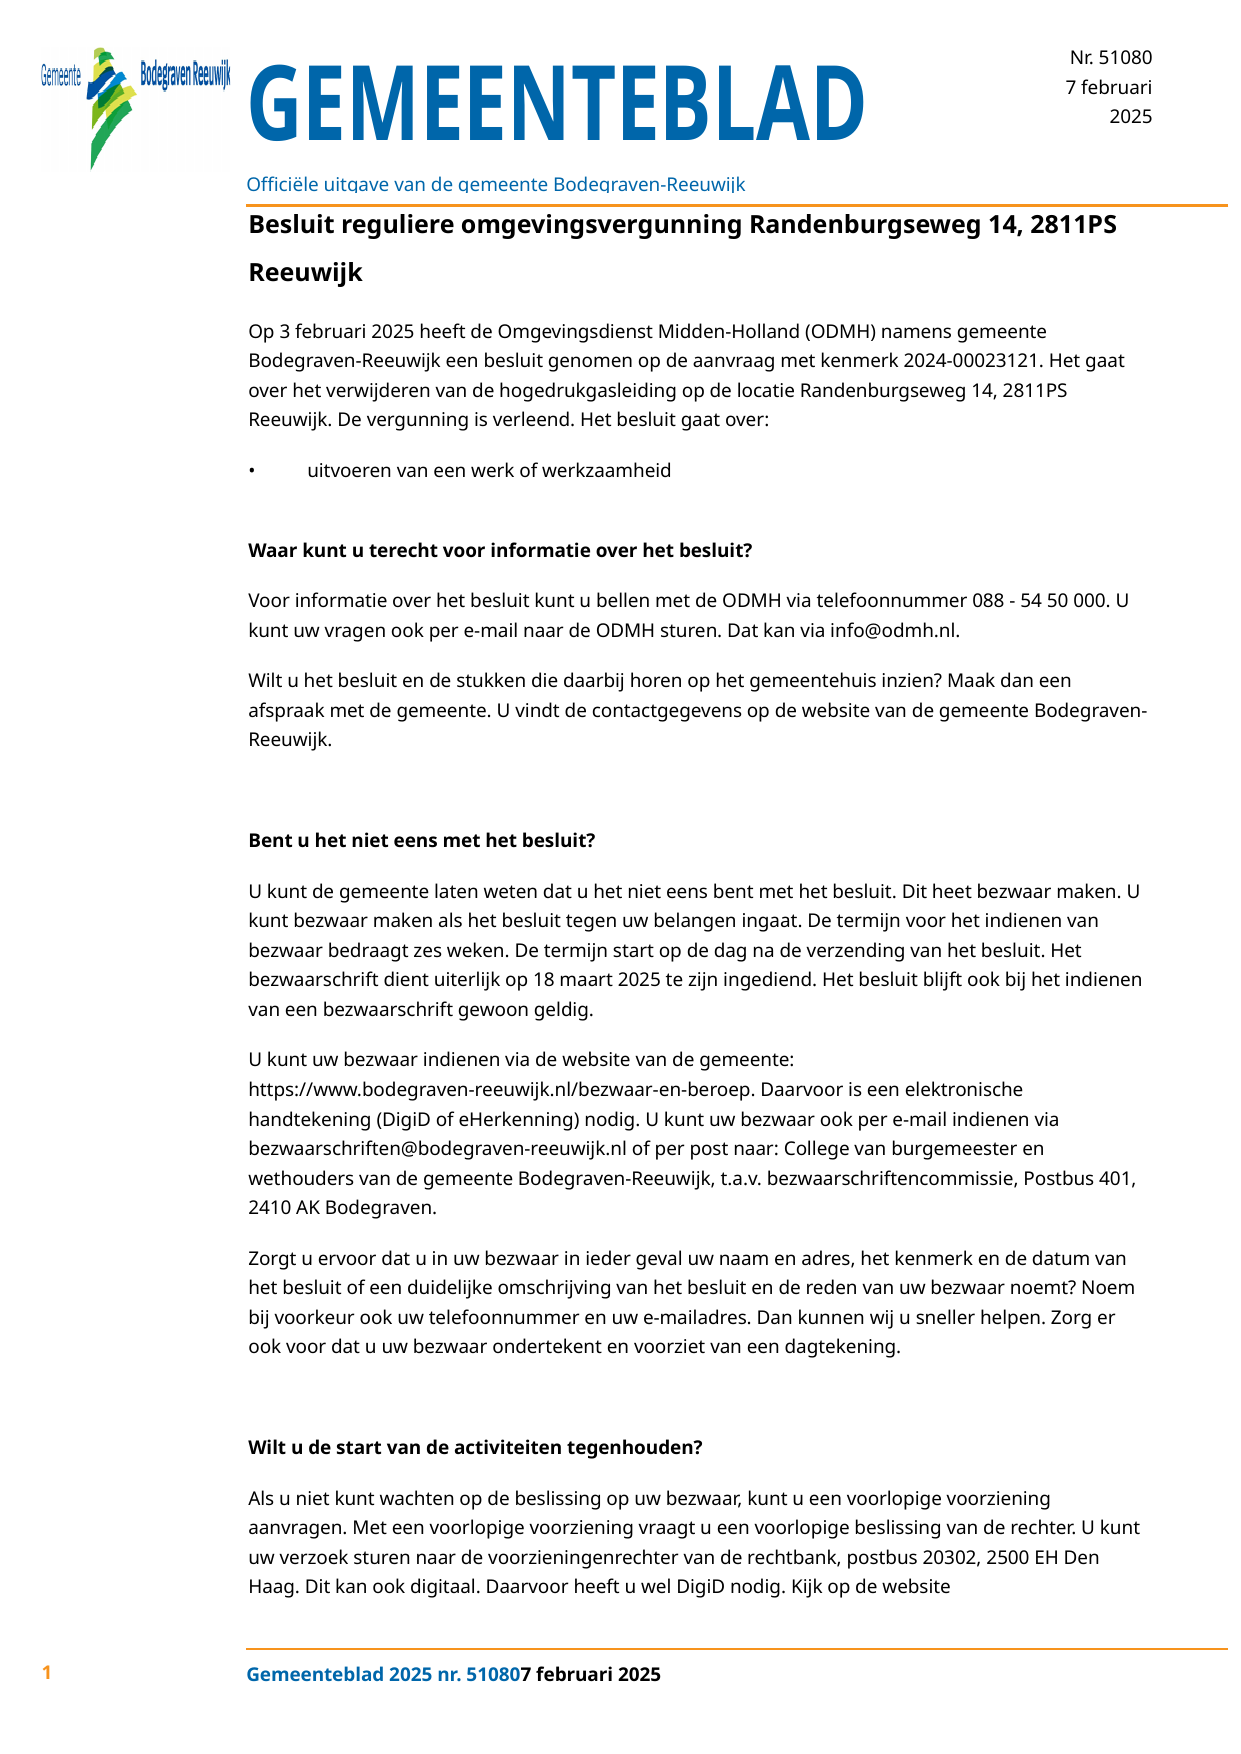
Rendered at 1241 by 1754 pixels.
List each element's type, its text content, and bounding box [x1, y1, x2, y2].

text Waar kunt u terecht voor informatie over het besluit? [248, 537, 1152, 563]
picture [41, 47, 231, 172]
text Voor informatie over het besluit kunt u bellen met de ODMH via telefoonnummer 088 - 54 50 000. U kunt uw vragen ook per e-mail naar de ODMH sturen. Dat kan via info@odmh.nl. [248, 587, 1152, 643]
text U kunt de gemeente laten weten dat u het niet eens bent met het besluit. Dit heet bezwaar maken. U kunt bezwaar maken als het besluit tegen uw belangen ingaat. De termijn voor het indienen van bezwaar bedraagt zes weken. De termijn start op de dag na de verzending van het besluit. Het bezwaarschrift dient uiterlijk op 18 maart 2025 te zijn ingediend. Het besluit blijft ook bij het indienen van een bezwaarschrift gewoon geldig. [248, 878, 1152, 1022]
text Wilt u het besluit en de stukken die daarbij horen op het gemeentehuis inzien? Maak dan een afspraak met de gemeente. U vindt de contactgegevens op de website van de gemeente Bodegraven-Reeuwijk. [248, 667, 1152, 752]
text Op 3 februari 2025 heeft de Omgevingsdienst Midden-Holland (ODMH) namens gemeente Bodegraven-Reeuwijk een besluit genomen op de aanvraag met kenmerk 2024-00023121. Het gaat over het verwijderen van de hogedrukgasleiding op de locatie Randenburgseweg 14, 2811PS Reeuwijk. De vergunning is verleend. Het besluit gaat over: [248, 318, 1152, 432]
text Bent u het niet eens met het besluit? [248, 827, 1152, 853]
text Als u niet kunt wachten op de beslissing op uw bezwaar, kunt u een voorlopige voorziening aanvragen. Met een voorlopige voorziening vraagt u een voorlopige beslissing van de rechter. U kunt uw verzoek sturen naar de voorzieningenrechter van de rechtbank, postbus 20302, 2500 EH Den Haag. Dit kan ook digitaal. Daarvoor heeft u wel DigiD nodig. Kijk op de website [248, 1485, 1152, 1599]
list uitvoeren van een werk of werkzaamheid [248, 457, 1152, 483]
text U kunt uw bezwaar indienen via de website van de gemeente: https://www.bodegraven-reeuwijk.nl/bezwaar-en-beroep. Daarvoor is een elektronische handtekening (DigiD of eHerkenning) nodig. U kunt uw bezwaar ook per e-mail indienen via bezwaarschriften@bodegraven-reeuwijk.nl of per post naar: College van burgemeester en wethouders van de gemeente Bodegraven-Reeuwijk, t.a.v. bezwaarschriftencommissie, Postbus 401, 2410 AK Bodegraven. [248, 1047, 1152, 1220]
text Zorgt u ervoor dat u in uw bezwaar in ieder geval uw naam en adres, het kenmerk en de datum van het besluit of een duidelijke omschrijving van het besluit en de reden van uw bezwaar noemt? Noem bij voorkeur ook uw telefoonnummer en uw e-mailadres. Dan kunnen wij u sneller helpen. Zorg er ook voor dat u uw bezwaar ondertekent en voorziet van een dagtekening. [248, 1245, 1152, 1359]
text Besluit reguliere omgevingsvergunning Randenburgseweg 14, 2811PS Reeuwijk [248, 207, 1152, 288]
text Wilt u de start van de activiteiten tegenhouden? [248, 1434, 1152, 1460]
